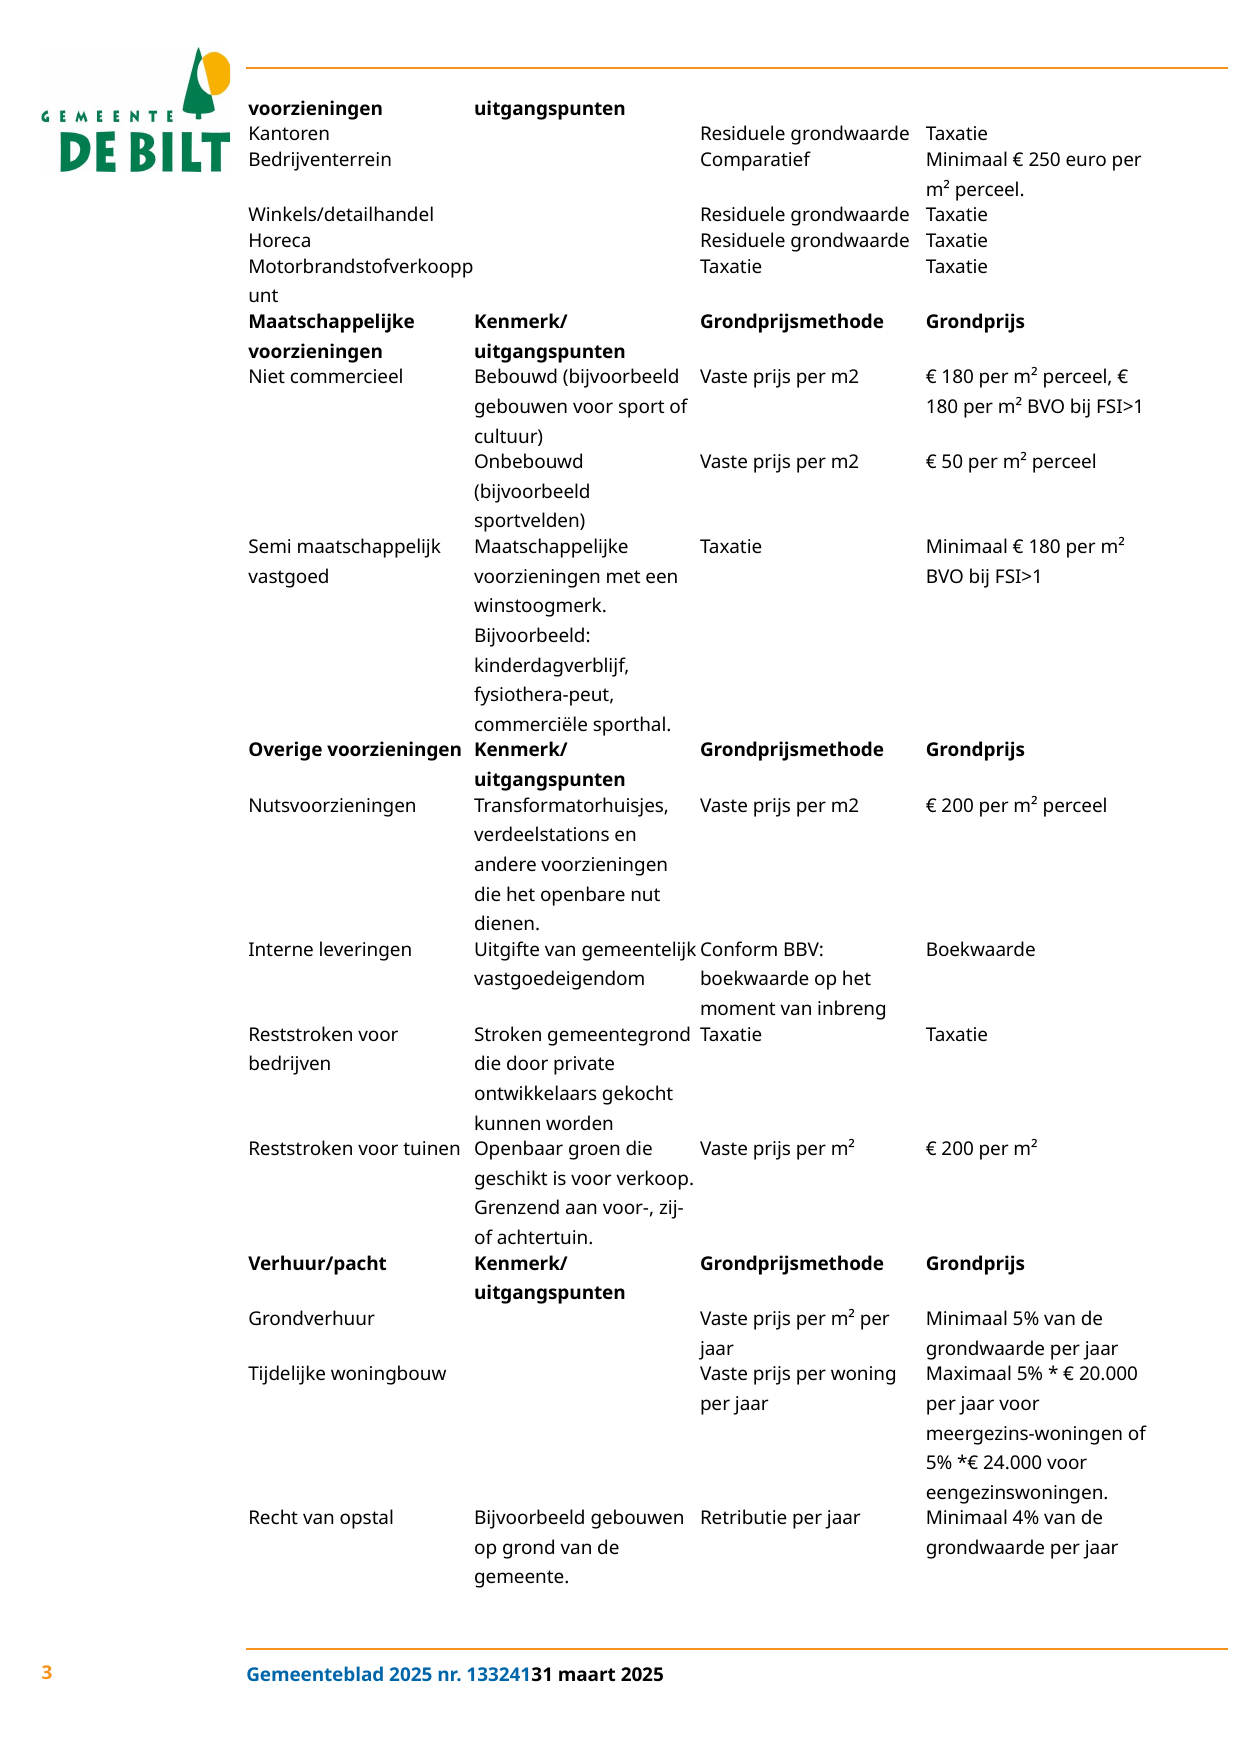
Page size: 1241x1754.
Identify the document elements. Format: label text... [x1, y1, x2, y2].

table_cell Residuele grondwaarde [700, 121, 926, 146]
table_cell [474, 202, 700, 227]
table_cell Minimaal 4% van de grondwaarde per jaar [926, 1505, 1152, 1589]
table_cell € 200 per m² [926, 1135, 1152, 1250]
table_cell Grondprijs [926, 1250, 1152, 1305]
table_cell [248, 449, 474, 533]
table_cell Vaste prijs per woning per jaar [700, 1361, 926, 1504]
table_cell Kantoren [248, 121, 474, 146]
table_cell Kenmerk/ uitgangspunten [474, 1250, 700, 1305]
table_cell Semi maatschappelijk vastgoed [248, 534, 474, 737]
table_cell Retributie per jaar [700, 1505, 926, 1589]
table_cell Reststroken voor bedrijven [248, 1021, 474, 1135]
table_cell Bedrijventerrein [248, 146, 474, 202]
table_cell Grondprijsmethode [700, 308, 926, 364]
table_cell Maatschappelijke voorzieningen met een winstoogmerk. Bijvoorbeeld: kinderdagverblijf, fysiothera-peut, commerciële sporthal. [474, 534, 700, 737]
table_cell Bebouwd (bijvoorbeeld gebouwen voor sport of cultuur) [474, 364, 700, 448]
table_cell Vaste prijs per m2 [700, 364, 926, 448]
table_cell Grondprijsmethode [700, 737, 926, 792]
table_cell Stroken gemeentegrond die door private ontwikkelaars gekocht kunnen worden [474, 1021, 700, 1135]
table_cell Vaste prijs per m2 [700, 449, 926, 533]
table_cell Taxatie [926, 253, 1152, 308]
table_cell Openbaar groen die geschikt is voor verkoop. Grenzend aan voor-, zij- of achtertuin. [474, 1135, 700, 1250]
table_cell Uitgifte van gemeentelijk vastgoedeigendom [474, 936, 700, 1021]
table_cell € 50 per m² perceel [926, 449, 1152, 533]
table_cell Nutsvoorzieningen [248, 792, 474, 936]
table_cell [474, 146, 700, 202]
table_cell Bijvoorbeeld gebouwen op grond van de gemeente. [474, 1505, 700, 1589]
table_cell Grondprijs [926, 308, 1152, 364]
table_cell Onbebouwd (bijvoorbeeld sportvelden) [474, 449, 700, 533]
table_cell Motorbrandstofverkooppunt [248, 253, 474, 308]
table_cell Minimaal 5% van de grondwaarde per jaar [926, 1305, 1152, 1361]
table_cell voorzieningen [248, 95, 474, 121]
table_cell Vaste prijs per m2 [700, 792, 926, 936]
table_cell € 200 per m² perceel [926, 792, 1152, 936]
table_cell Winkels/detailhandel [248, 202, 474, 227]
table_cell Boekwaarde [926, 936, 1152, 1021]
table_cell Reststroken voor tuinen [248, 1135, 474, 1250]
table_cell Grondprijsmethode [700, 1250, 926, 1305]
picture [41, 47, 231, 172]
table_cell Taxatie [700, 1021, 926, 1135]
table_cell Residuele grondwaarde [700, 202, 926, 227]
table_cell Verhuur/pacht [248, 1250, 474, 1305]
table_cell Vaste prijs per m² per jaar [700, 1305, 926, 1361]
table_cell Taxatie [700, 253, 926, 308]
table_cell [926, 95, 1152, 121]
table_cell [474, 1361, 700, 1504]
table_cell [700, 95, 926, 121]
table_cell € 180 per m² perceel, € 180 per m² BVO bij FSI>1 [926, 364, 1152, 448]
table_cell Tijdelijke woningbouw [248, 1361, 474, 1504]
table_cell Taxatie [926, 121, 1152, 146]
table_cell [474, 121, 700, 146]
table_cell Recht van opstal [248, 1505, 474, 1589]
table_cell Transformatorhuisjes, verdeelstations en andere voorzieningen die het openbare nut dienen. [474, 792, 700, 936]
table_cell Vaste prijs per m² [700, 1135, 926, 1250]
table_cell Taxatie [700, 534, 926, 737]
table_cell Grondprijs [926, 737, 1152, 792]
table_cell [474, 227, 700, 253]
table_cell Taxatie [926, 227, 1152, 253]
table_cell Maximaal 5% * € 20.000 per jaar voor meergezins-woningen of 5% *€ 24.000 voor eengezinswoningen. [926, 1361, 1152, 1504]
table_cell Residuele grondwaarde [700, 227, 926, 253]
table_cell [474, 1305, 700, 1361]
table_cell Minimaal € 180 per m² BVO bij FSI>1 [926, 534, 1152, 737]
table_cell Taxatie [926, 1021, 1152, 1135]
table_cell Horeca [248, 227, 474, 253]
table_cell Kenmerk/ uitgangspunten [474, 737, 700, 792]
table_cell Kenmerk/ uitgangspunten [474, 308, 700, 364]
table_cell Overige voorzieningen [248, 737, 474, 792]
table_cell [474, 253, 700, 308]
table_cell Comparatief [700, 146, 926, 202]
table_cell Minimaal € 250 euro per m² perceel. [926, 146, 1152, 202]
table_cell uitgangspunten [474, 95, 700, 121]
table_cell Maatschappelijke voorzieningen [248, 308, 474, 364]
table_cell Grondverhuur [248, 1305, 474, 1361]
table_cell Taxatie [926, 202, 1152, 227]
table_cell Interne leveringen [248, 936, 474, 1021]
table_cell Conform BBV: boekwaarde op het moment van inbreng [700, 936, 926, 1021]
table_cell Niet commercieel [248, 364, 474, 448]
